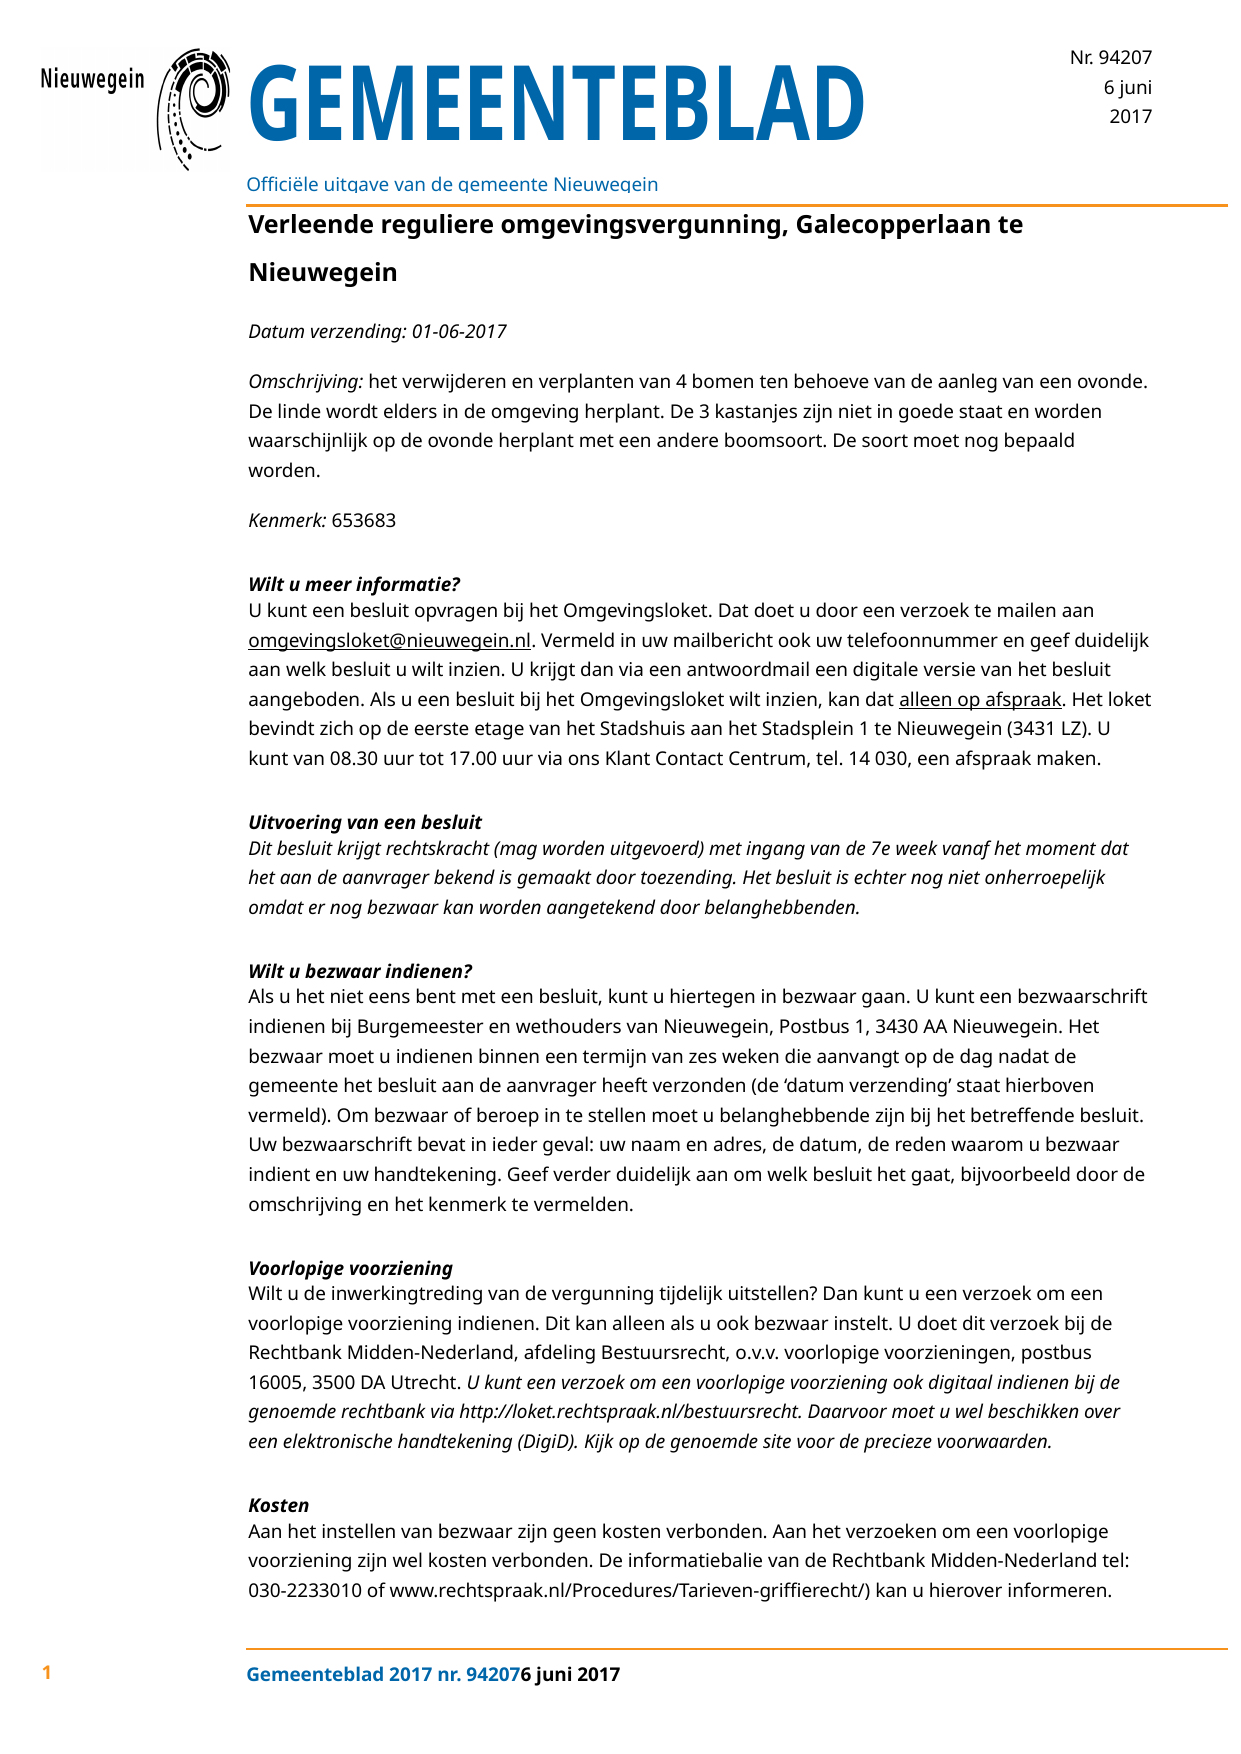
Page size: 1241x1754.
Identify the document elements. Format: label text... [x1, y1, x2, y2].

text Datum verzending: 01-06-2017 [248, 318, 1152, 344]
text Verleende reguliere omgevingsvergunning, Galecopperlaan te Nieuwegein [248, 207, 1152, 288]
text Kosten [248, 1492, 1152, 1518]
text Dit besluit krijgt rechtskracht (mag worden uitgevoerd) met ingang van de 7e week vanaf het moment dat het aan de aanvrager bekend is gemaakt door toezending. Het besluit is echter nog niet onherroepelijk omdat er nog bezwaar kan worden aangetekend door belanghebbenden. [248, 835, 1152, 920]
text Uitvoering van een besluit [248, 809, 1152, 835]
text Omschrijving: het verwijderen en verplanten van 4 bomen ten behoeve van de aanleg van een ovonde. De linde wordt elders in de omgeving herplant. De 3 kastanjes zijn niet in goede staat en worden waarschijnlijk op de ovonde herplant met een andere boomsoort. De soort moet nog bepaald worden. [248, 368, 1152, 483]
text Aan het instellen van bezwaar zijn geen kosten verbonden. Aan het verzoeken om een voorlopige voorziening zijn wel kosten verbonden. De informatiebalie van de Rechtbank Midden-Nederland tel: 030-2233010 of www.rechtspraak.nl/Procedures/Tarieven-griffierecht/) kan u hierover informeren. [248, 1518, 1152, 1603]
picture [41, 47, 231, 172]
text Wilt u meer informatie? [248, 571, 1152, 597]
text Voorlopige voorziening [248, 1255, 1152, 1280]
text Wilt u bezwaar indienen? [248, 958, 1152, 984]
text Wilt u de inwerkingtreding van de vergunning tijdelijk uitstellen? Dan kunt u een verzoek om een voorlopige voorziening indienen. Dit kan alleen als u ook bezwaar instelt. U doet dit verzoek bij de Rechtbank Midden-Nederland, afdeling Bestuursrecht, o.v.v. voorlopige voorzieningen, postbus 16005, 3500 DA Utrecht. U kunt een verzoek om een voorlopige voorziening ook digitaal indienen bij de genoemde rechtbank via http://loket.rechtspraak.nl/bestuursrecht. Daarvoor moet u wel beschikken over een elektronische handtekening (DigiD). Kijk op de genoemde site voor de precieze voorwaarden. [248, 1280, 1152, 1454]
text Kenmerk: 653683 [248, 507, 1152, 533]
text Als u het niet eens bent met een besluit, kunt u hiertegen in bezwaar gaan. U kunt een bezwaarschrift indienen bij Burgemeester en wethouders van Nieuwegein, Postbus 1, 3430 AA Nieuwegein. Het bezwaar moet u indienen binnen een termijn van zes weken die aanvangt op de dag nadat de gemeente het besluit aan de aanvrager heeft verzonden (de ‘datum verzending’ staat hierboven vermeld). Om bezwaar of beroep in te stellen moet u belanghebbende zijn bij het betreffende besluit. Uw bezwaarschrift bevat in ieder geval: uw naam en adres, de datum, de reden waarom u bezwaar indient en uw handtekening. Geef verder duidelijk aan om welk besluit het gaat, bijvoorbeeld door de omschrijving en het kenmerk te vermelden. [248, 984, 1152, 1216]
text U kunt een besluit opvragen bij het Omgevingsloket. Dat doet u door een verzoek te mailen aan omgevingsloket@nieuwegein.nl. Vermeld in uw mailbericht ook uw telefoonnummer en geef duidelijk aan welk besluit u wilt inzien. U krijgt dan via een antwoordmail een digitale versie van het besluit aangeboden. Als u een besluit bij het Omgevingsloket wilt inzien, kan dat alleen op afspraak. Het loket bevindt zich op de eerste etage van het Stadshuis aan het Stadsplein 1 te Nieuwegein (3431 LZ). U kunt van 08.30 uur tot 17.00 uur via ons Klant Contact Centrum, tel. 14 030, een afspraak maken. [248, 597, 1152, 771]
